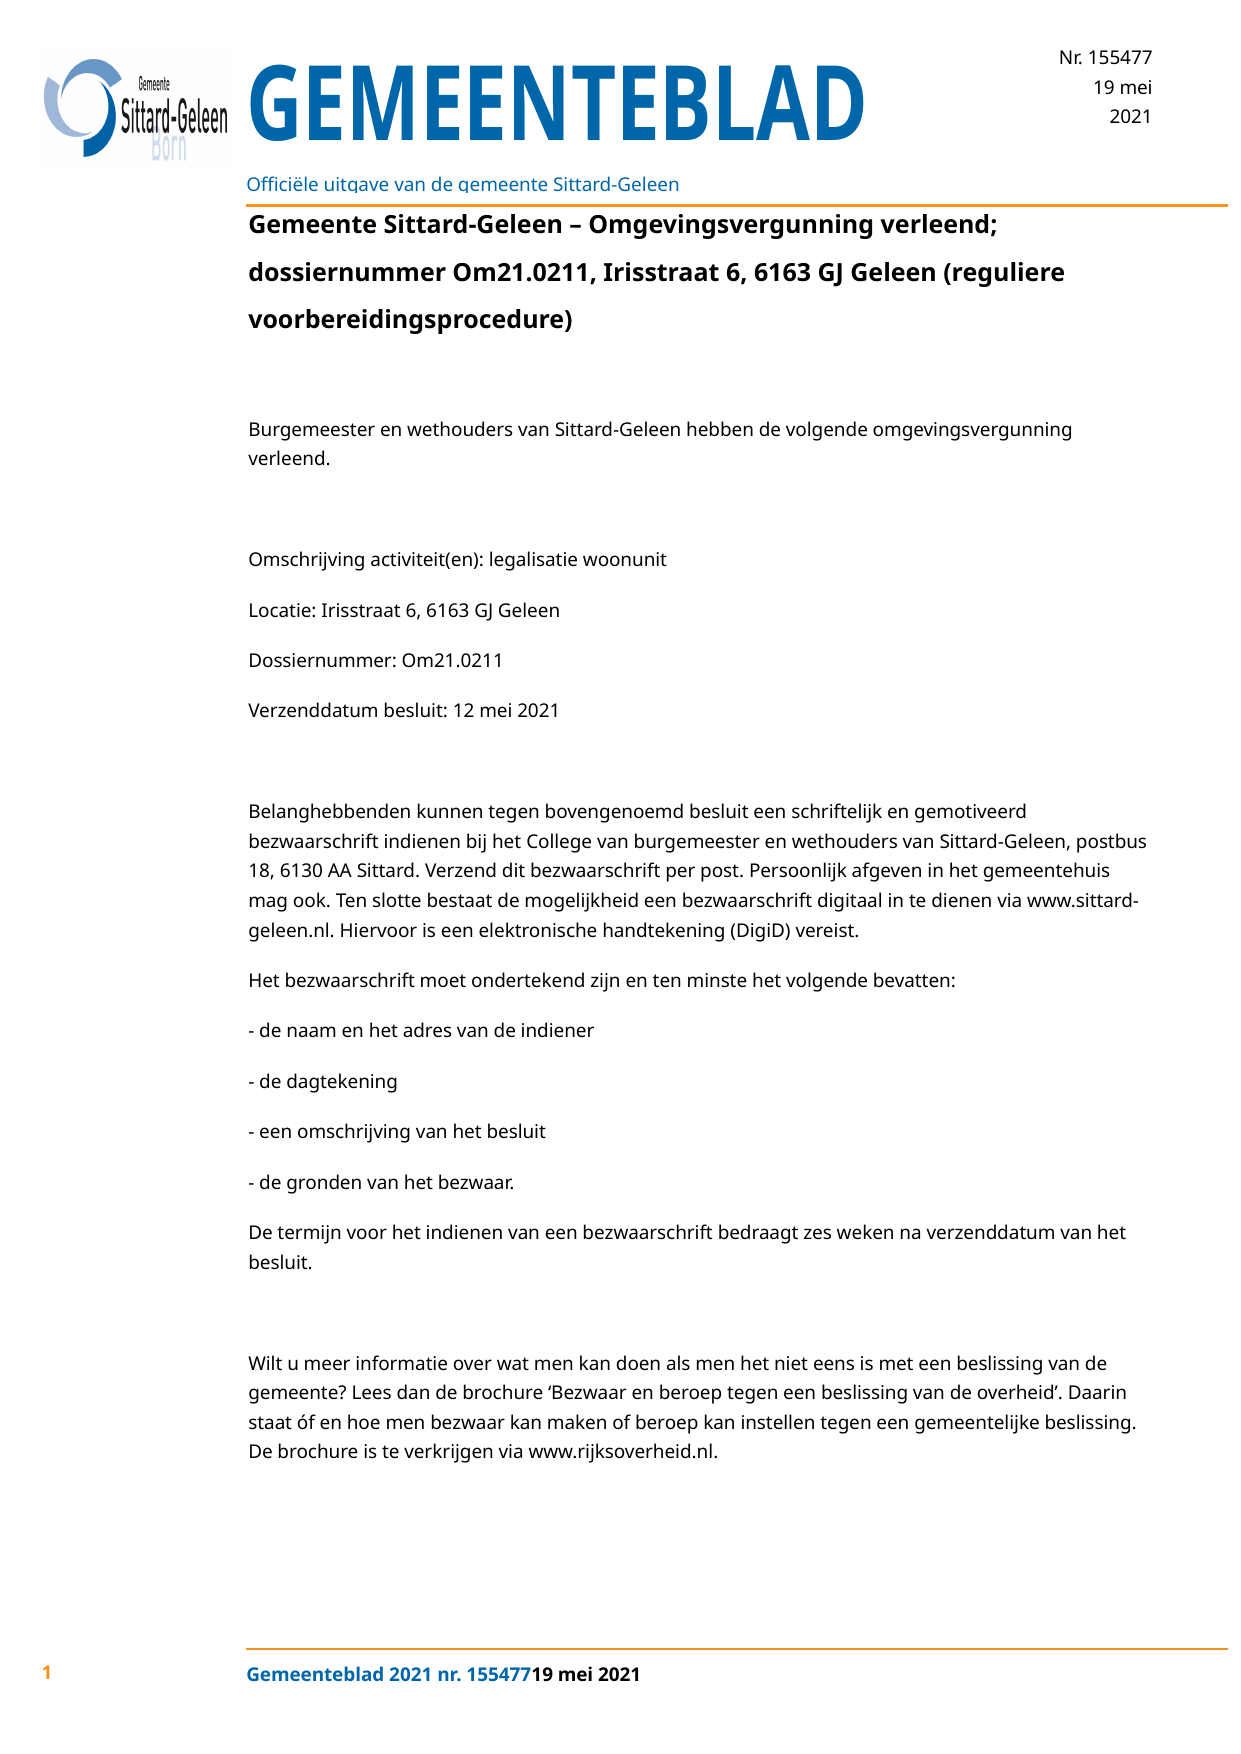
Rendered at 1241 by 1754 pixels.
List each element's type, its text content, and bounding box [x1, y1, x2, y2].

text Belanghebbenden kunnen tegen bovengenoemd besluit een schriftelijk en gemotiveerd bezwaarschrift indienen bij het College van burgemeester en wethouders van Sittard-Geleen, postbus 18, 6130 AA Sittard. Verzend dit bezwaarschrift per post. Persoonlijk afgeven in het gemeentehuis mag ook. Ten slotte bestaat de mogelijkheid een bezwaarschrift digitaal in te dienen via www.sittard-geleen.nl. Hiervoor is een elektronische handtekening (DigiD) vereist. [248, 798, 1152, 942]
text Gemeente Sittard-Geleen – Omgevingsvergunning verleend; dossiernummer Om21.0211, Irisstraat 6, 6163 GJ Geleen (reguliere voorbereidingsprocedure) [248, 207, 1152, 336]
text Omschrijving activiteit(en): legalisatie woonunit [248, 546, 1152, 572]
text Het bezwaarschrift moet ondertekend zijn en ten minste het volgende bevatten: [248, 967, 1152, 993]
text Dossiernummer: Om21.0211 [248, 647, 1152, 673]
text De termijn voor het indienen van een bezwaarschrift bedraagt zes weken na verzenddatum van het besluit. [248, 1219, 1152, 1274]
text Wilt u meer informatie over wat men kan doen als men het niet eens is met een beslissing van de gemeente? Lees dan de brochure ‘Bezwaar en beroep tegen een beslissing van de overheid’. Daarin staat óf en hoe men bezwaar kan maken of beroep kan instellen tegen een gemeentelijke beslissing. De brochure is te verkrijgen via www.rijksoverheid.nl. [248, 1350, 1152, 1464]
text Burgemeester en wethouders van Sittard-Geleen hebben de volgende omgevingsvergunning verleend. [248, 416, 1152, 471]
text - de gronden van het bezwaar. [248, 1169, 1152, 1194]
text - de dagtekening [248, 1068, 1152, 1094]
picture [41, 47, 231, 172]
text - een omschrijving van het besluit [248, 1118, 1152, 1144]
text Verzenddatum besluit: 12 mei 2021 [248, 698, 1152, 723]
text - de naam en het adres van de indiener [248, 1018, 1152, 1043]
text Locatie: Irisstraat 6, 6163 GJ Geleen [248, 597, 1152, 622]
